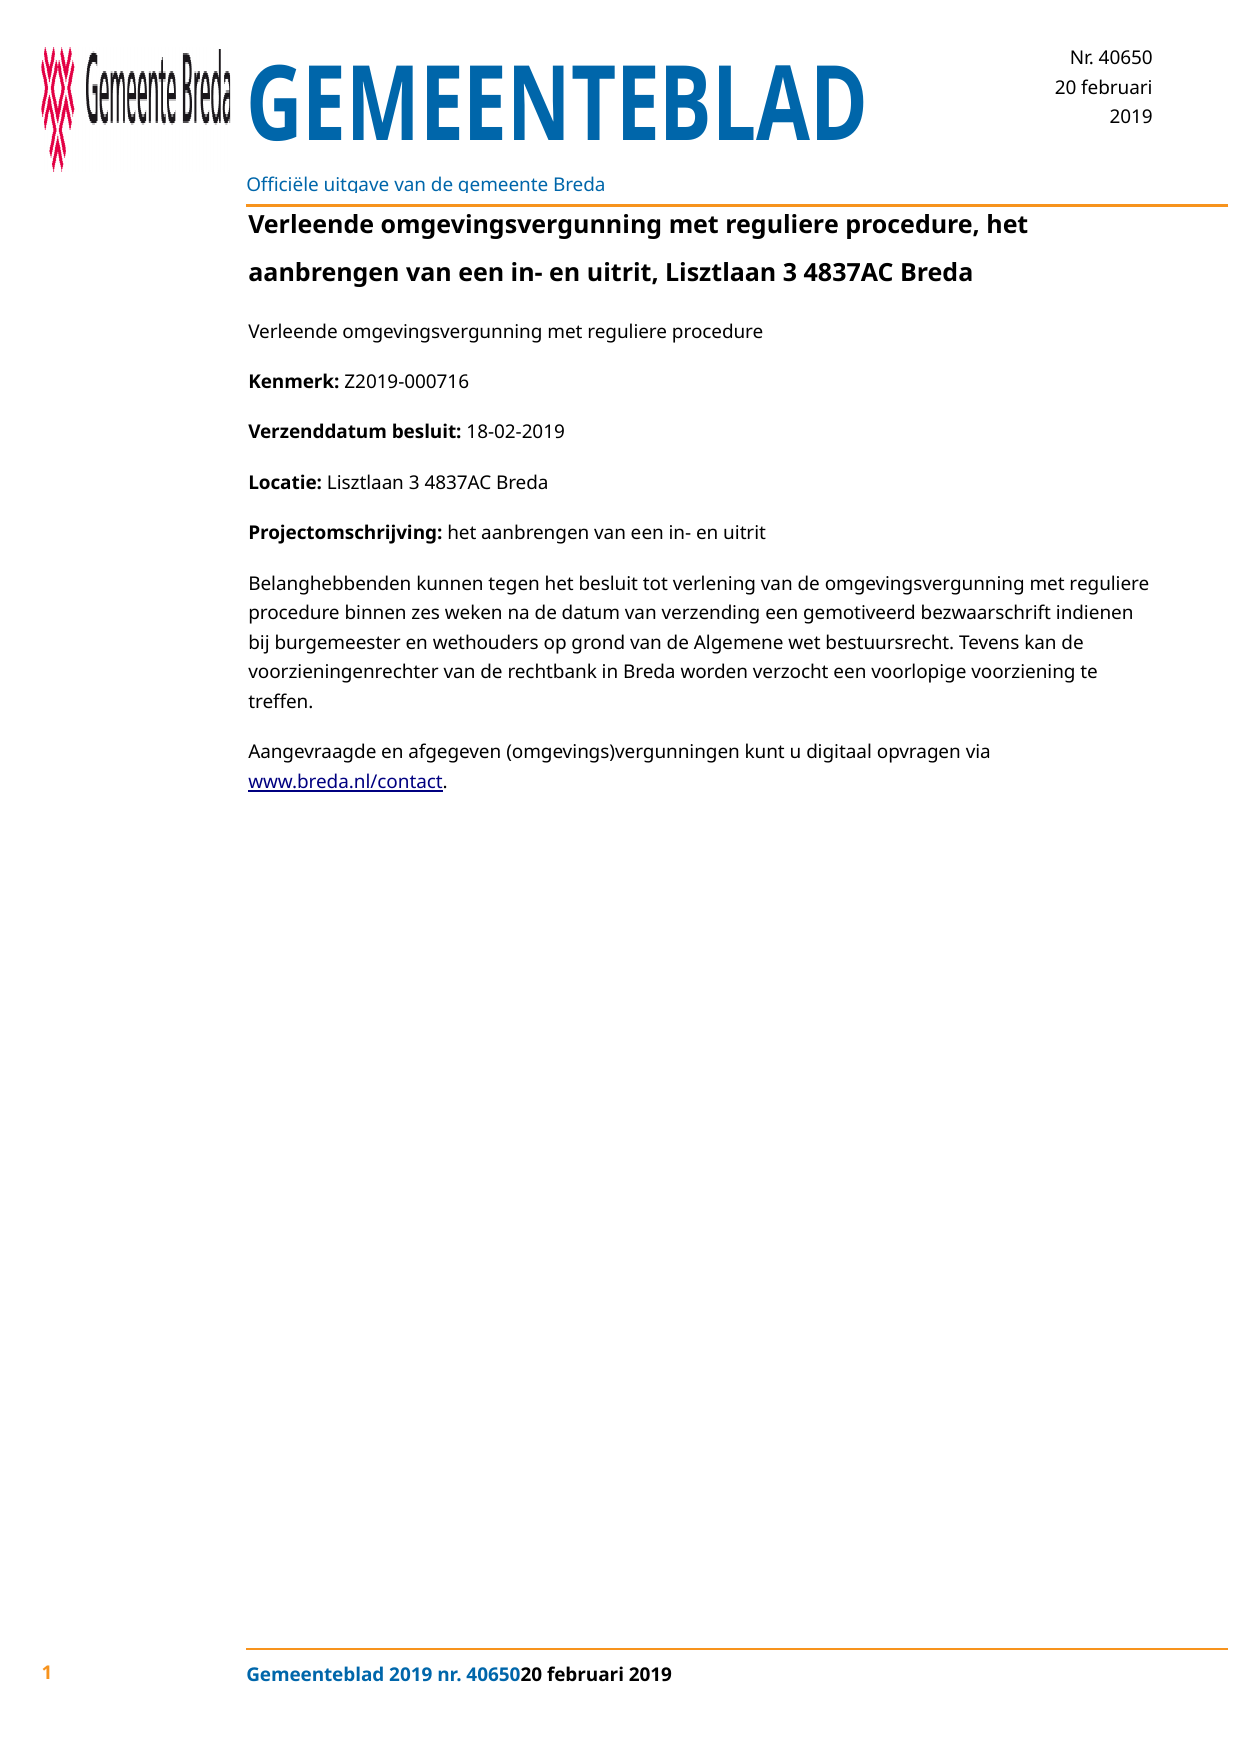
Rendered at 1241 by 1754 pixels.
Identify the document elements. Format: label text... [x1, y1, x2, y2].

text Kenmerk: Z2019-000716 [248, 368, 1152, 394]
text Projectomschrijving: het aanbrengen van een in- en uitrit [248, 519, 1152, 545]
text Aangevraagde en afgegeven (omgevings)vergunningen kunt u digitaal opvragen via www.breda.nl/contact. [248, 739, 1152, 794]
text Belanghebbenden kunnen tegen het besluit tot verlening van de omgevingsvergunning met reguliere procedure binnen zes weken na de datum van verzending een gemotiveerd bezwaarschrift indienen bij burgemeester en wethouders op grond van de Algemene wet bestuursrecht. Tevens kan de voorzieningenrechter van de rechtbank in Breda worden verzocht een voorlopige voorziening te treffen. [248, 570, 1152, 714]
text Verzenddatum besluit: 18-02-2019 [248, 419, 1152, 444]
text Verleende omgevingsvergunning met reguliere procedure, het aanbrengen van een in- en uitrit, Lisztlaan 3 4837AC Breda [248, 207, 1152, 288]
picture [41, 47, 231, 172]
text Verleende omgevingsvergunning met reguliere procedure [248, 318, 1152, 344]
text Locatie: Lisztlaan 3 4837AC Breda [248, 469, 1152, 495]
